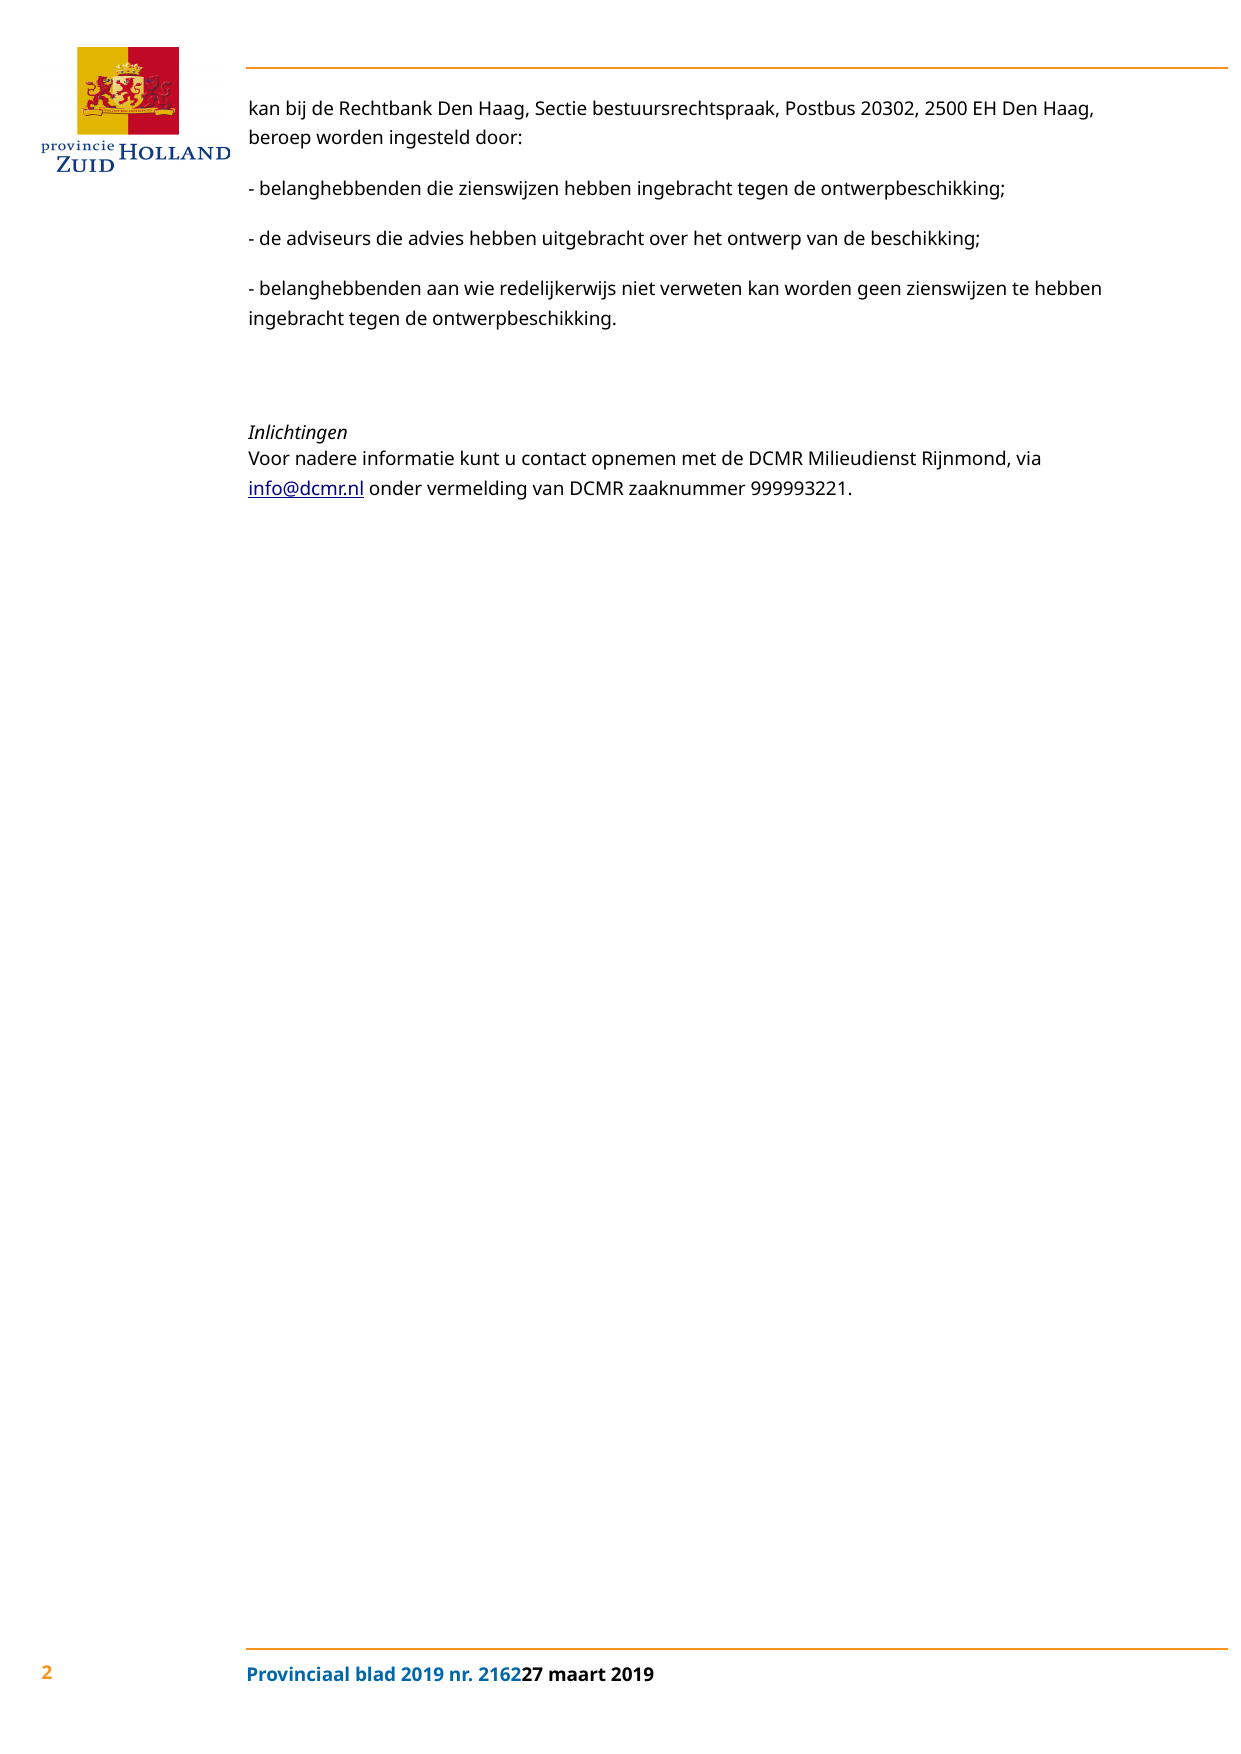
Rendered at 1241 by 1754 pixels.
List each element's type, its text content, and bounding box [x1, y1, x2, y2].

text - de adviseurs die advies hebben uitgebracht over het ontwerp van de beschikking; [248, 225, 1152, 251]
text - belanghebbenden die zienswijzen hebben ingebracht tegen de ontwerpbeschikking; [248, 175, 1152, 201]
picture [41, 47, 231, 172]
text - belanghebbenden aan wie redelijkerwijs niet verweten kan worden geen zienswijzen te hebben ingebracht tegen de ontwerpbeschikking. [248, 276, 1152, 331]
text kan bij de Rechtbank Den Haag, Sectie bestuursrechtspraak, Postbus 20302, 2500 EH Den Haag, beroep worden ingesteld door: [248, 95, 1152, 150]
text Inlichtingen [248, 419, 1152, 445]
text Voor nadere informatie kunt u contact opnemen met de DCMR Milieudienst Rijnmond, via info@dcmr.nl onder vermelding van DCMR zaaknummer 999993221. [248, 445, 1152, 501]
